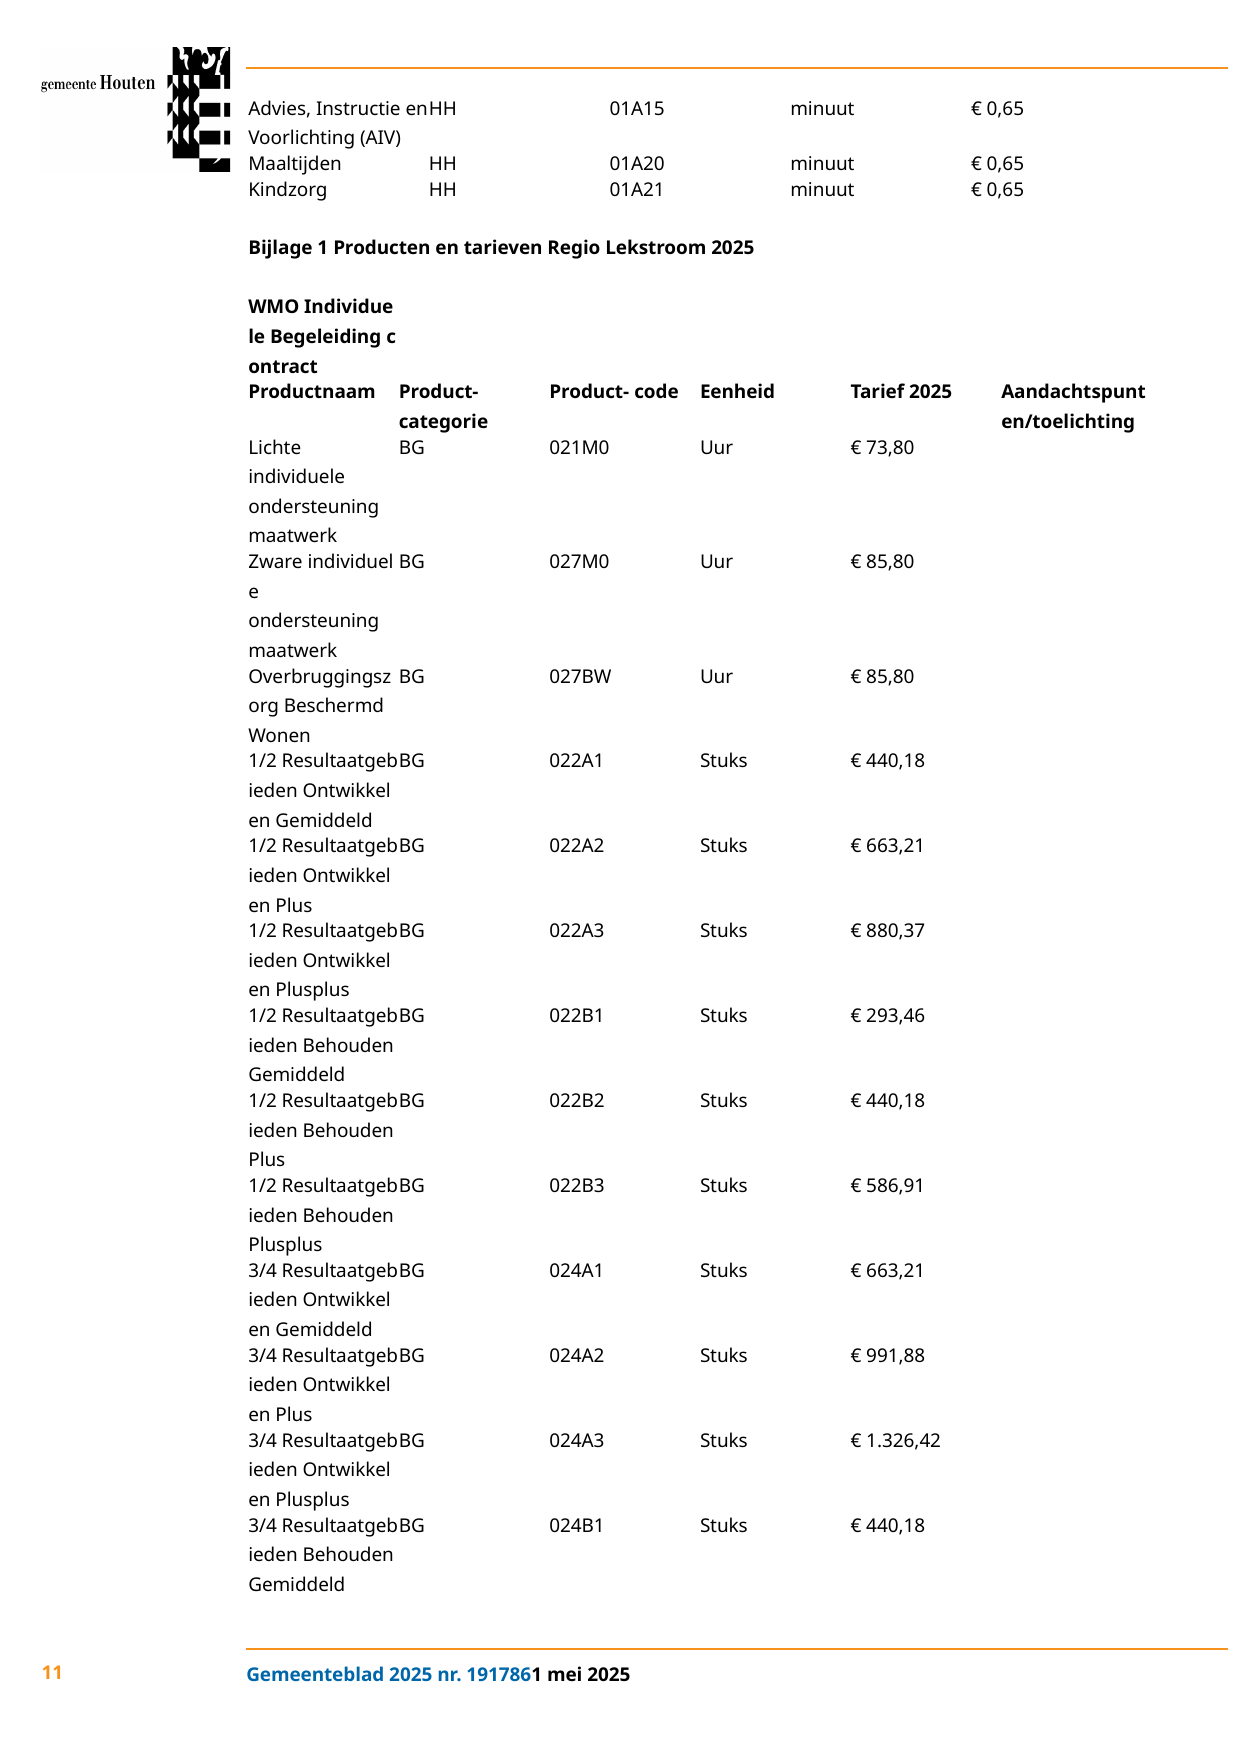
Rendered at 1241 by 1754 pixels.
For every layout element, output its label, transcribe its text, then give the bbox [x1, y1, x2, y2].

table_cell € 663,21 [850, 1257, 1001, 1342]
table_cell Uur [700, 548, 850, 663]
table_cell HH [429, 95, 609, 150]
table_cell € 586,91 [850, 1172, 1001, 1257]
table_cell [1001, 1342, 1152, 1427]
table_cell Uur [700, 434, 850, 548]
table_cell [1001, 748, 1152, 833]
table_cell Stuks [700, 748, 850, 833]
table_cell Stuks [700, 1003, 850, 1087]
table_cell [1001, 663, 1152, 748]
table_cell [1001, 1087, 1152, 1172]
table_header [850, 294, 1001, 378]
table_cell 3/4 Resultaatgebieden Ontwikkelen Plusplus [248, 1427, 398, 1512]
table_cell 1/2 Resultaatgebieden BehoudenPlus [248, 1087, 398, 1172]
table_cell Stuks [700, 833, 850, 917]
table_cell HH [429, 150, 609, 176]
text Bijlage 1 Producten en tarieven Regio Lekstroom 2025 [248, 234, 1152, 260]
table_cell € 85,80 [850, 663, 1001, 748]
table_cell Overbruggingszorg Beschermd Wonen [248, 663, 398, 748]
table_cell 021M0 [549, 434, 700, 548]
table_cell € 0,65 [971, 95, 1152, 150]
table_cell Advies, Instructie en Voorlichting (AIV) [248, 95, 429, 150]
table_cell € 293,46 [850, 1003, 1001, 1087]
table_cell BG [399, 748, 549, 833]
table_cell 022B1 [549, 1003, 700, 1087]
table_cell [1001, 1172, 1152, 1257]
table_cell € 440,18 [850, 1087, 1001, 1172]
table_cell [1001, 548, 1152, 663]
table_header [549, 294, 700, 378]
table_cell Kindzorg [248, 176, 429, 202]
table_cell 022B2 [549, 1087, 700, 1172]
table_cell Zware individuele ondersteuning maatwerk [248, 548, 398, 663]
picture [41, 47, 231, 172]
table_cell Aandachtspunten/toelichting [1001, 379, 1152, 434]
table_cell BG [399, 1512, 549, 1597]
table_cell Stuks [700, 1342, 850, 1427]
table_cell 3/4 Resultaatgebieden BehoudenGemiddeld [248, 1512, 398, 1597]
table_cell BG [399, 833, 549, 917]
table_cell Uur [700, 663, 850, 748]
table_cell € 0,65 [971, 150, 1152, 176]
table_cell Stuks [700, 1512, 850, 1597]
table_cell BG [399, 1172, 549, 1257]
table_cell Product-categorie [399, 379, 549, 434]
table_cell 01A21 [609, 176, 790, 202]
table_cell Stuks [700, 1257, 850, 1342]
table_cell BG [399, 918, 549, 1002]
table_cell Stuks [700, 1172, 850, 1257]
table_cell Stuks [700, 1087, 850, 1172]
table_cell Stuks [700, 1427, 850, 1512]
table_cell € 0,65 [971, 176, 1152, 202]
table_cell Stuks [700, 918, 850, 1002]
table_cell Product- code [549, 379, 700, 434]
table_cell Productnaam [248, 379, 398, 434]
table_cell 1/2 Resultaatgebieden BehoudenPlusplus [248, 1172, 398, 1257]
table_cell Maaltijden [248, 150, 429, 176]
table_cell [1001, 1003, 1152, 1087]
table_cell 022A3 [549, 918, 700, 1002]
table_cell 022A2 [549, 833, 700, 917]
table_cell Tarief 2025 [850, 379, 1001, 434]
table_header WMO Individuele Begeleiding contract [248, 294, 398, 378]
table_cell € 85,80 [850, 548, 1001, 663]
table_cell BG [399, 663, 549, 748]
table_cell 024A1 [549, 1257, 700, 1342]
table_cell 024A2 [549, 1342, 700, 1427]
table_cell 027M0 [549, 548, 700, 663]
table_cell 01A15 [609, 95, 790, 150]
table_cell 024A3 [549, 1427, 700, 1512]
table_cell BG [399, 434, 549, 548]
table_cell BG [399, 1257, 549, 1342]
table_cell [1001, 1427, 1152, 1512]
table_cell 01A20 [609, 150, 790, 176]
table_cell BG [399, 1342, 549, 1427]
table_cell 022A1 [549, 748, 700, 833]
table_cell [1001, 1512, 1152, 1597]
table_cell 027BW [549, 663, 700, 748]
table_cell € 73,80 [850, 434, 1001, 548]
table_cell BG [399, 548, 549, 663]
table_header [1001, 294, 1152, 378]
table_cell [1001, 1257, 1152, 1342]
table_header [399, 294, 549, 378]
table_cell 024B1 [549, 1512, 700, 1597]
table_cell HH [429, 176, 609, 202]
table_cell [1001, 833, 1152, 917]
table_cell 3/4 Resultaatgebieden Ontwikkelen Gemiddeld [248, 1257, 398, 1342]
table_header [700, 294, 850, 378]
table_cell € 991,88 [850, 1342, 1001, 1427]
table_cell minuut [790, 176, 971, 202]
table_cell minuut [790, 150, 971, 176]
table_cell € 880,37 [850, 918, 1001, 1002]
table_cell [1001, 918, 1152, 1002]
table_cell 1/2 Resultaatgebieden BehoudenGemiddeld [248, 1003, 398, 1087]
table_cell minuut [790, 95, 971, 150]
table_cell Lichte individuele ondersteuning maatwerk [248, 434, 398, 548]
table_cell BG [399, 1427, 549, 1512]
table_cell 1/2 Resultaatgebieden Ontwikkelen Plus [248, 833, 398, 917]
table_cell 3/4 Resultaatgebieden Ontwikkelen Plus [248, 1342, 398, 1427]
table_cell BG [399, 1003, 549, 1087]
table_cell € 1.326,42 [850, 1427, 1001, 1512]
table_cell 1/2 Resultaatgebieden Ontwikkelen Plusplus [248, 918, 398, 1002]
table_cell 022B3 [549, 1172, 700, 1257]
table_cell BG [399, 1087, 549, 1172]
table_cell € 663,21 [850, 833, 1001, 917]
table_cell Eenheid [700, 379, 850, 434]
table_cell [1001, 434, 1152, 548]
table_cell € 440,18 [850, 1512, 1001, 1597]
table_cell € 440,18 [850, 748, 1001, 833]
table_cell 1/2 Resultaatgebieden Ontwikkelen Gemiddeld [248, 748, 398, 833]
